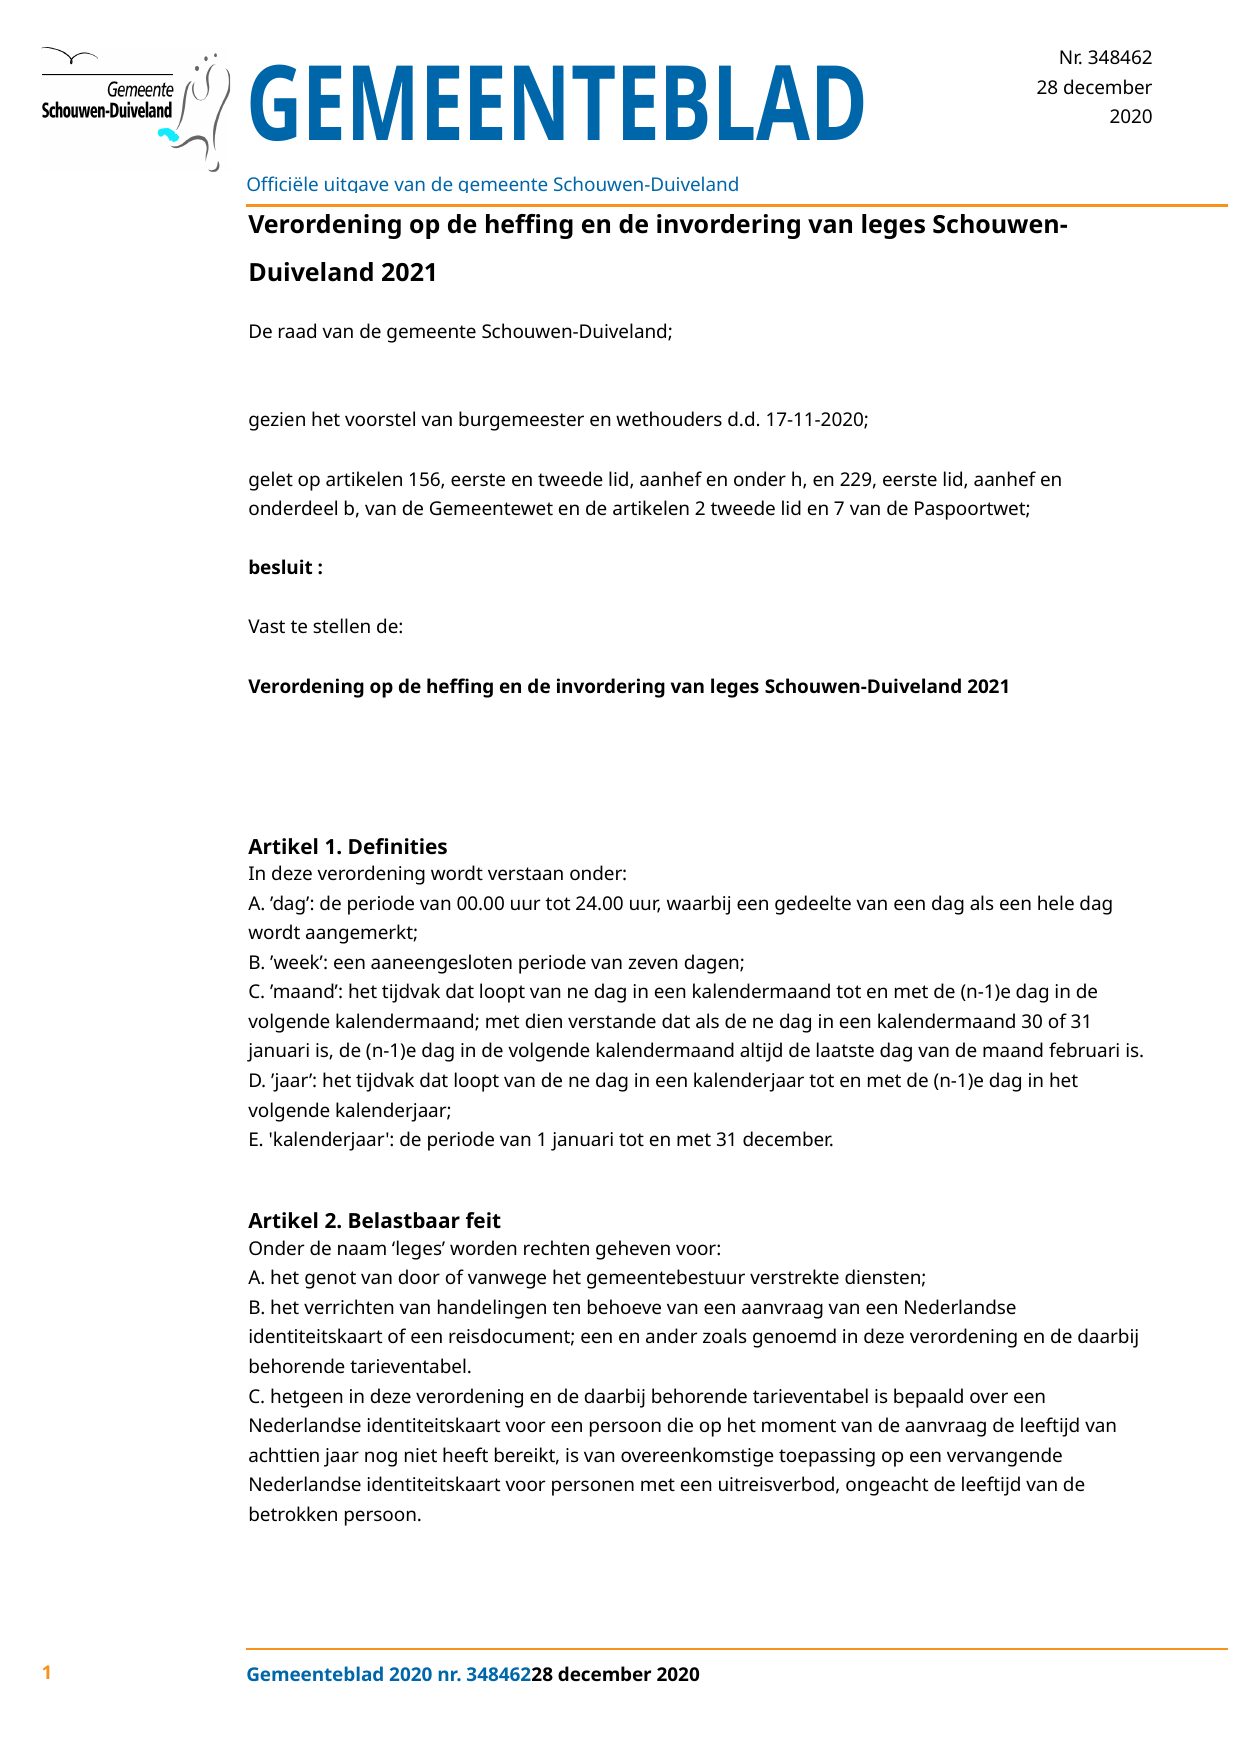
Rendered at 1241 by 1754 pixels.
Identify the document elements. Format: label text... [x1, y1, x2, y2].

text Artikel 1. Definities [248, 832, 1152, 860]
text gezien het voorstel van burgemeester en wethouders d.d. 17-11-2020; [248, 407, 1152, 432]
text De raad van de gemeente Schouwen-Duiveland; [248, 318, 1152, 344]
text besluit : [248, 554, 1152, 580]
text Verordening op de heffing en de invordering van leges Schouwen-Duiveland 2021 [248, 207, 1152, 288]
text D. ’jaar’: het tijdvak dat loopt van de ne dag in een kalenderjaar tot en met de (n-1)e dag in het volgende kalenderjaar; [248, 1067, 1152, 1123]
text Verordening op de heffing en de invordering van leges Schouwen-Duiveland 2021 [248, 673, 1152, 699]
text C. hetgeen in deze verordening en de daarbij behorende tarieventabel is bepaald over een Nederlandse identiteitskaart voor een persoon die op het moment van de aanvraag de leeftijd van achttien jaar nog niet heeft bereikt, is van overeenkomstige toepassing op een vervangende Nederlandse identiteitskaart voor personen met een uitreisverbod, ongeacht de leeftijd van de betrokken persoon. [248, 1383, 1152, 1527]
text Vast te stellen de: [248, 614, 1152, 639]
text A. ’dag’: de periode van 00.00 uur tot 24.00 uur, waarbij een gedeelte van een dag als een hele dag wordt aangemerkt; [248, 890, 1152, 945]
text C. ’maand’: het tijdvak dat loopt van ne dag in een kalendermaand tot en met de (n-1)e dag in de volgende kalendermaand; met dien verstande dat als de ne dag in een kalendermaand 30 of 31 januari is, de (n-1)e dag in de volgende kalendermaand altijd de laatste dag van de maand februari is. [248, 978, 1152, 1063]
text B. het verrichten van handelingen ten behoeve van een aanvraag van een Nederlandse identiteitskaart of een reisdocument; een en ander zoals genoemd in deze verordening en de daarbij behorende tarieventabel. [248, 1294, 1152, 1379]
text Onder de naam ‘leges’ worden rechten geheven voor: [248, 1235, 1152, 1261]
picture [41, 47, 231, 172]
text Artikel 2. Belastbaar feit [248, 1206, 1152, 1235]
text A. het genot van door of vanwege het gemeentebestuur verstrekte diensten; [248, 1264, 1152, 1290]
text E. 'kalenderjaar': de periode van 1 januari tot en met 31 december. [248, 1126, 1152, 1152]
text gelet op artikelen 156, eerste en tweede lid, aanhef en onder h, en 229, eerste lid, aanhef en onderdeel b, van de Gemeentewet en de artikelen 2 tweede lid en 7 van de Paspoortwet; [248, 466, 1152, 521]
text In deze verordening wordt verstaan onder: [248, 860, 1152, 886]
text B. ’week’: een aaneengesloten periode van zeven dagen; [248, 949, 1152, 975]
